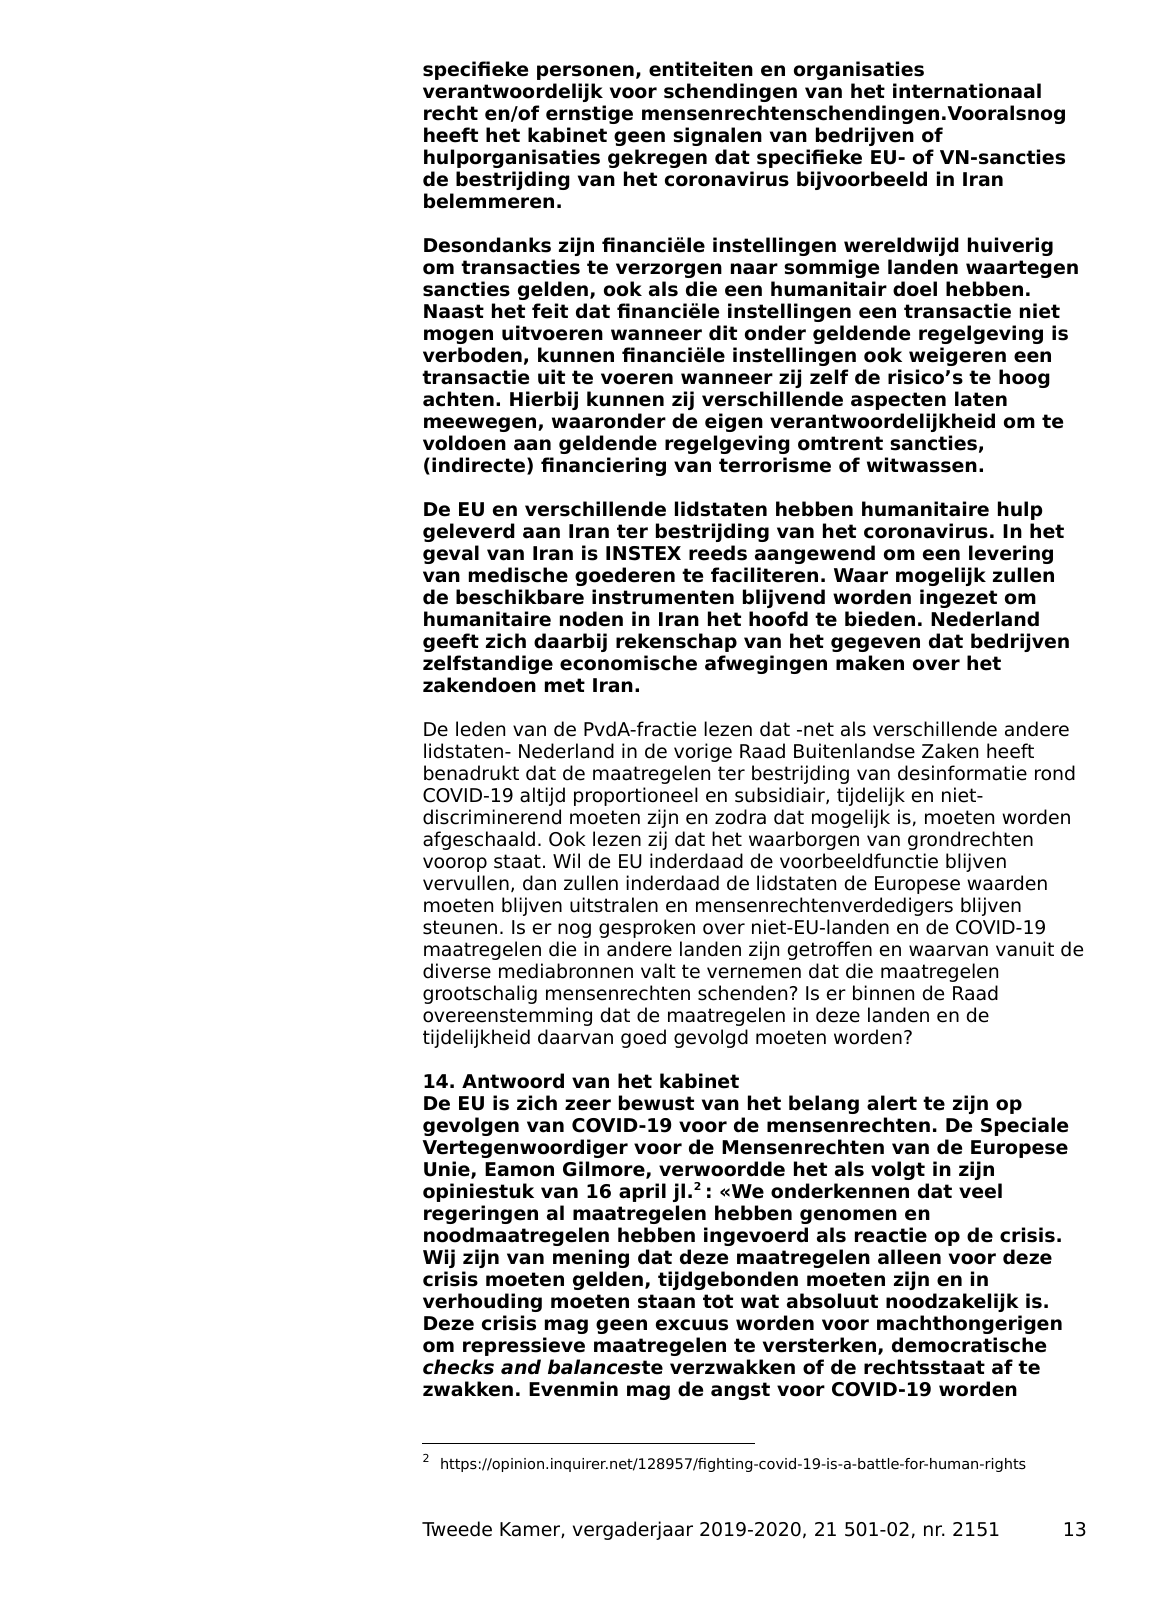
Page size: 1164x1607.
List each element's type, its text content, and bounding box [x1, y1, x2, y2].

text De leden van de PvdA-fractie lezen dat -net als verschillende andere lidstaten- Nederland in de vorige Raad Buitenlandse Zaken heeft benadrukt dat de maatregelen ter bestrijding van desinformatie rond COVID-19 altijd proportioneel en subsidiair, tijdelijk en niet-discriminerend moeten zijn en zodra dat mogelijk is, moeten worden afgeschaald. Ook lezen zij dat het waarborgen van grondrechten voorop staat. Wil de EU inderdaad de voorbeeldfunctie blijven vervullen, dan zullen inderdaad de lidstaten de Europese waarden moeten blijven uitstralen en mensenrechtenverdedigers blijven steunen. Is er nog gesproken over niet-EU-landen en de COVID-19 maatregelen die in andere landen zijn getroffen en waarvan vanuit de diverse mediabronnen valt te vernemen dat die maatregelen grootschalig mensenrechten schenden? Is er binnen de Raad overeenstemming dat de maatregelen in deze landen en de tijdelijkheid daarvan goed gevolgd moeten worden? [422, 719, 1087, 1049]
text specifieke personen, entiteiten en organisaties verantwoordelijk voor schendingen van het internationaal recht en/of ernstige mensenrechtenschendingen.Vooralsnog heeft het kabinet geen signalen van bedrijven of hulporganisaties gekregen dat specifieke EU- of VN-sancties de bestrijding van het coronavirus bijvoorbeeld in Iran belemmeren. [422, 59, 1087, 213]
text https://opinion.inquirer.net/128957/fighting-covid-19-is-a-battle-for-human-rights [422, 1452, 1087, 1474]
text De EU en verschillende lidstaten hebben humanitaire hulp geleverd aan Iran ter bestrijding van het coronavirus. In het geval van Iran is INSTEX reeds aangewend om een levering van medische goederen te faciliteren. Waar mogelijk zullen de beschikbare instrumenten blijvend worden ingezet om humanitaire noden in Iran het hoofd te bieden. Nederland geeft zich daarbij rekenschap van het gegeven dat bedrijven zelfstandige economische afwegingen maken over het zakendoen met Iran. [422, 499, 1087, 697]
text Desondanks zijn financiële instellingen wereldwijd huiverig om transacties te verzorgen naar sommige landen waartegen sancties gelden, ook als die een humanitair doel hebben. Naast het feit dat financiële instellingen een transactie niet mogen uitvoeren wanneer dit onder geldende regelgeving is verboden, kunnen financiële instellingen ook weigeren een transactie uit te voeren wanneer zij zelf de risico’s te hoog achten. Hierbij kunnen zij verschillende aspecten laten meewegen, waaronder de eigen verantwoordelijkheid om te voldoen aan geldende regelgeving omtrent sancties, (indirecte) financiering van terrorisme of witwassen. [422, 235, 1087, 477]
text De EU is zich zeer bewust van het belang alert te zijn op gevolgen van COVID-19 voor de mensenrechten. De Speciale Vertegenwoordiger voor de Mensenrechten van de Europese Unie, Eamon Gilmore, verwoordde het als volgt in zijn opiniestuk van 16 april jl.: «We onderkennen dat veel regeringen al maatregelen hebben genomen en noodmaatregelen hebben ingevoerd als reactie op de crisis. Wij zijn van mening dat deze maatregelen alleen voor deze crisis moeten gelden, tijdgebonden moeten zijn en in verhouding moeten staan tot wat absoluut noodzakelijk is. Deze crisis mag geen excuus worden voor machthongerigen om repressieve maatregelen te versterken, democratische checks and balanceste verzwakken of de rechtsstaat af te zwakken. Evenmin mag de angst voor COVID-19 worden [422, 1093, 1087, 1401]
text 14. Antwoord van het kabinet [422, 1071, 1087, 1093]
